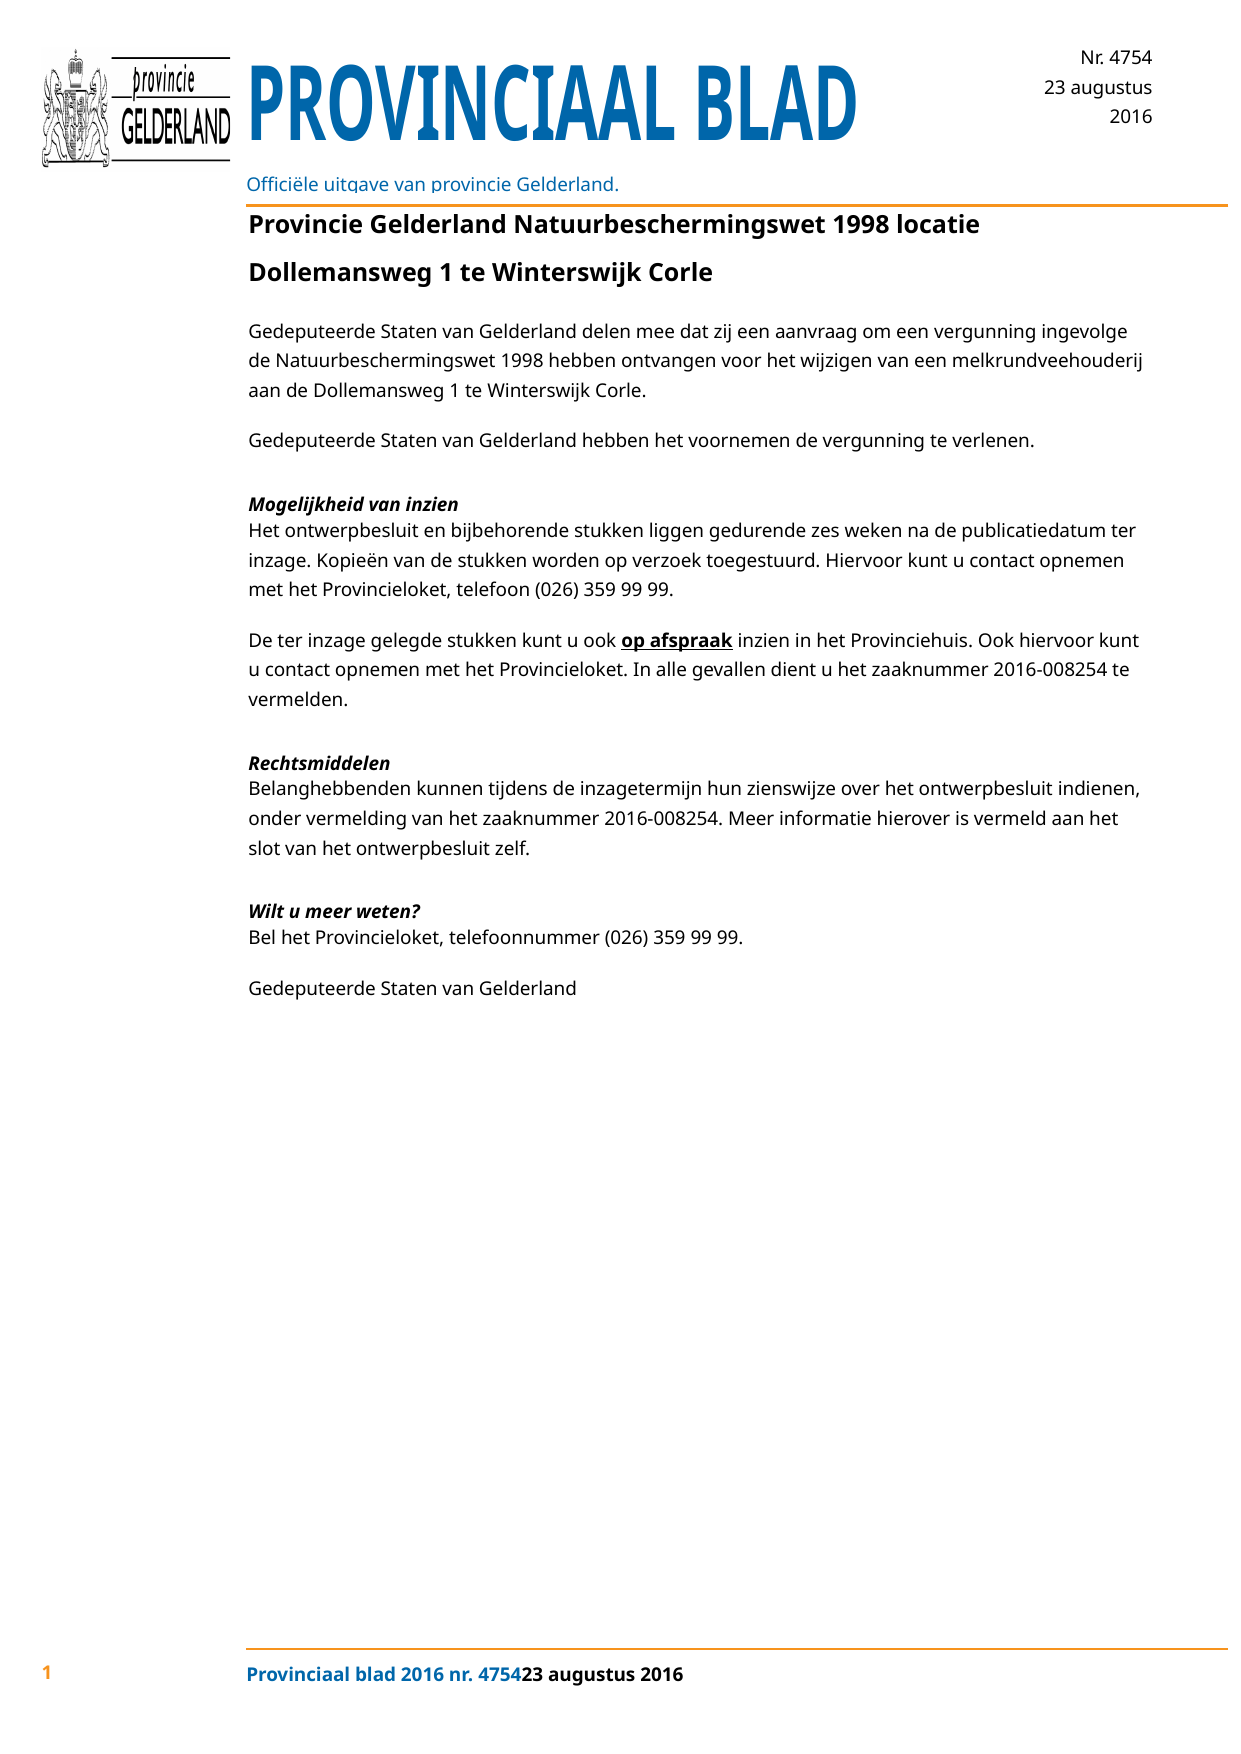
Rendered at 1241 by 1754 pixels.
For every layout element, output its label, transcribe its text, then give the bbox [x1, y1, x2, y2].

text Het ontwerpbesluit en bijbehorende stukken liggen gedurende zes weken na de publicatiedatum ter inzage. Kopieën van de stukken worden op verzoek toegestuurd. Hiervoor kunt u contact opnemen met het Provincieloket, telefoon (026) 359 99 99. [248, 517, 1152, 602]
text Bel het Provincieloket, telefoonnummer (026) 359 99 99. [248, 924, 1152, 950]
text Mogelijkheid van inzien [248, 491, 1152, 517]
text Wilt u meer weten? [248, 899, 1152, 924]
text Gedeputeerde Staten van Gelderland delen mee dat zij een aanvraag om een vergunning ingevolge de Natuurbeschermingswet 1998 hebben ontvangen voor het wijzigen van een melkrundveehouderij aan de Dollemansweg 1 te Winterswijk Corle. [248, 318, 1152, 403]
text Gedeputeerde Staten van Gelderland [248, 975, 1152, 1001]
text Provincie Gelderland Natuurbeschermingswet 1998 locatie Dollemansweg 1 te Winterswijk Corle [248, 207, 1152, 288]
text Belanghebbenden kunnen tijdens de inzagetermijn hun zienswijze over het ontwerpbesluit indienen, onder vermelding van het zaaknummer 2016-008254. Meer informatie hierover is vermeld aan het slot van het ontwerpbesluit zelf. [248, 776, 1152, 861]
picture [41, 47, 231, 172]
text Gedeputeerde Staten van Gelderland hebben het voornemen de vergunning te verlenen. [248, 427, 1152, 453]
text De ter inzage gelegde stukken kunt u ook op afspraak inzien in het Provinciehuis. Ook hiervoor kunt u contact opnemen met het Provincieloket. In alle gevallen dient u het zaaknummer 2016-008254 te vermelden. [248, 627, 1152, 712]
text Rechtsmiddelen [248, 750, 1152, 776]
